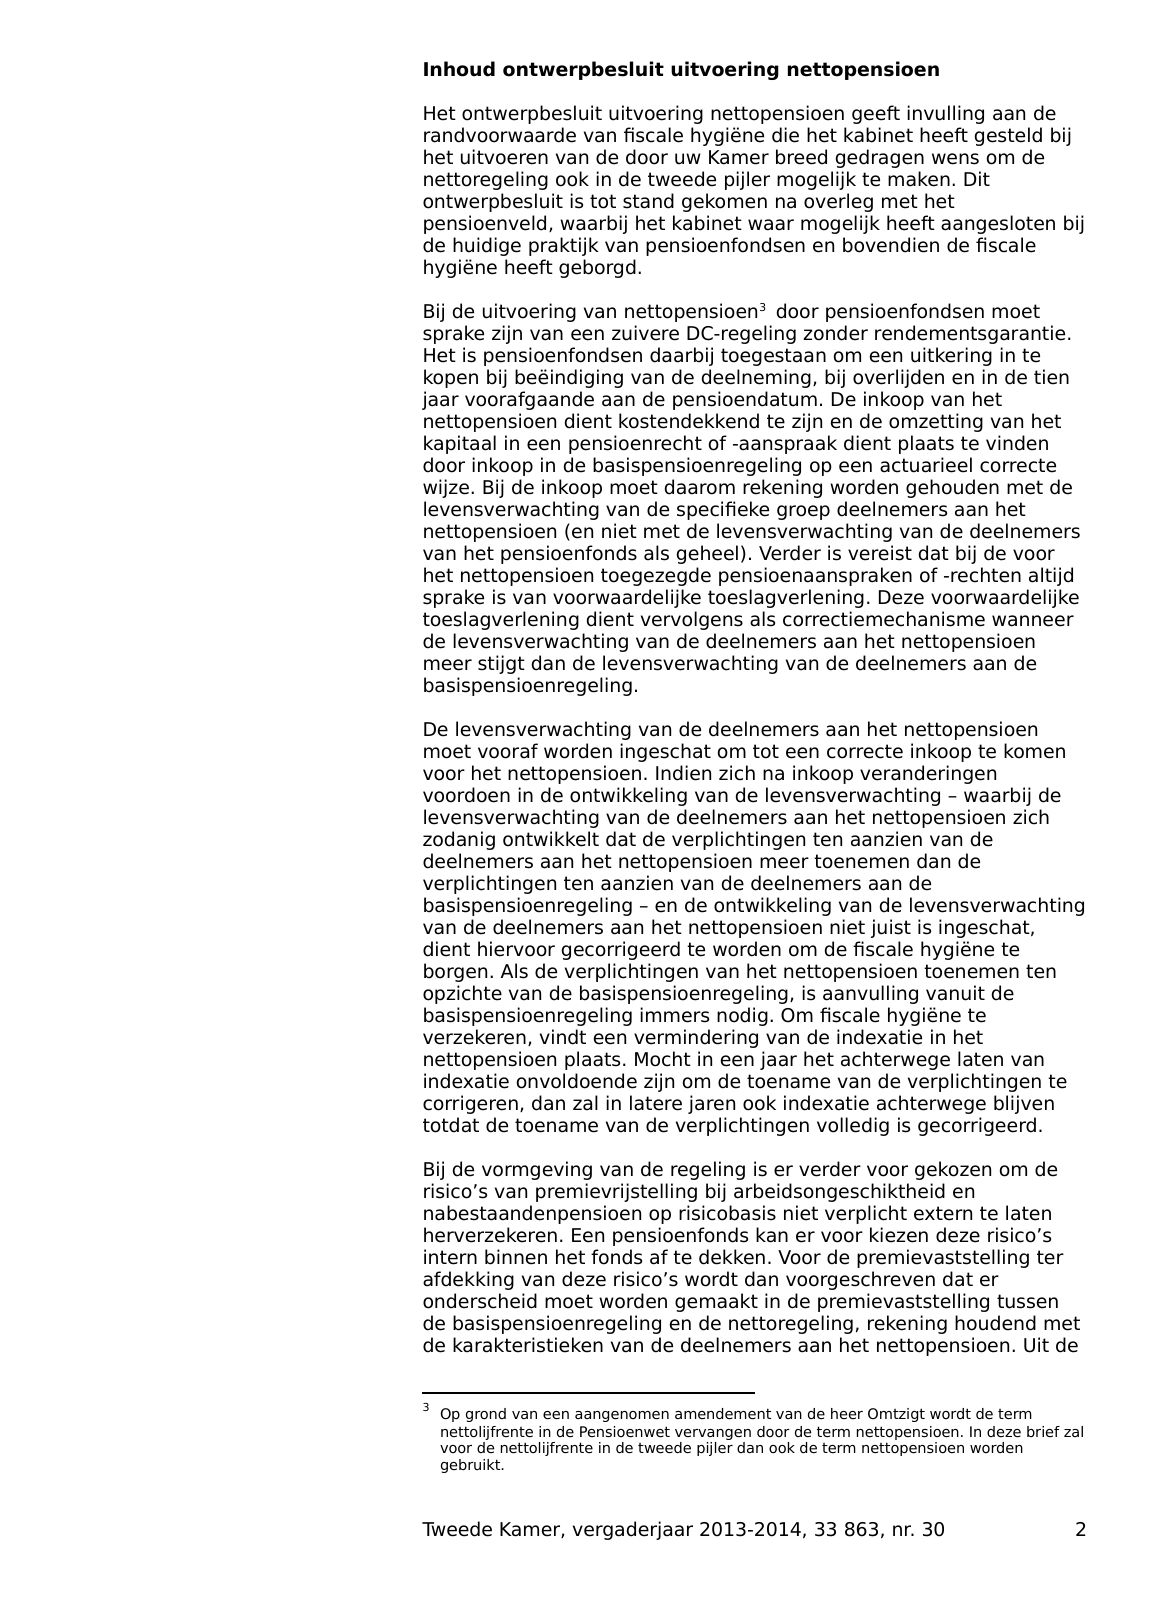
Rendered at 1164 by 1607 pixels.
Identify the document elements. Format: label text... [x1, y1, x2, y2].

text Bij de vormgeving van de regeling is er verder voor gekozen om de risico’s van premievrijstelling bij arbeidsongeschiktheid en nabestaandenpensioen op risicobasis niet verplicht extern te laten herverzekeren. Een pensioenfonds kan er voor kiezen deze risico’s intern binnen het fonds af te dekken. Voor de premievaststelling ter afdekking van deze risico’s wordt dan voorgeschreven dat er onderscheid moet worden gemaakt in de premievaststelling tussen de basispensioenregeling en de nettoregeling, rekening houdend met de karakteristieken van de deelnemers aan het nettopensioen. Uit de [422, 1159, 1087, 1357]
text De levensverwachting van de deelnemers aan het nettopensioen moet vooraf worden ingeschat om tot een correcte inkoop te komen voor het nettopensioen. Indien zich na inkoop veranderingen voordoen in de ontwikkeling van de levensverwachting – waarbij de levensverwachting van de deelnemers aan het nettopensioen zich zodanig ontwikkelt dat de verplichtingen ten aanzien van de deelnemers aan het nettopensioen meer toenemen dan de verplichtingen ten aanzien van de deelnemers aan de basispensioenregeling – en de ontwikkeling van de levensverwachting van de deelnemers aan het nettopensioen niet juist is ingeschat, dient hiervoor gecorrigeerd te worden om de fiscale hygiëne te borgen. Als de verplichtingen van het nettopensioen toenemen ten opzichte van de basispensioenregeling, is aanvulling vanuit de basispensioenregeling immers nodig. Om fiscale hygiëne te verzekeren, vindt een vermindering van de indexatie in het nettopensioen plaats. Mocht in een jaar het achterwege laten van indexatie onvoldoende zijn om de toename van de verplichtingen te corrigeren, dan zal in latere jaren ook indexatie achterwege blijven totdat de toename van de verplichtingen volledig is gecorrigeerd. [422, 719, 1087, 1137]
text Op grond van een aangenomen amendement van de heer Omtzigt wordt de term nettolijfrente in de Pensioenwet vervangen door de term nettopensioen. In deze brief zal voor de nettolijfrente in de tweede pijler dan ook de term nettopensioen worden gebruikt. [422, 1402, 1087, 1474]
text Het ontwerpbesluit uitvoering nettopensioen geeft invulling aan de randvoorwaarde van fiscale hygiëne die het kabinet heeft gesteld bij het uitvoeren van de door uw Kamer breed gedragen wens om de nettoregeling ook in de tweede pijler mogelijk te maken. Dit ontwerpbesluit is tot stand gekomen na overleg met het pensioenveld, waarbij het kabinet waar mogelijk heeft aangesloten bij de huidige praktijk van pensioenfondsen en bovendien de fiscale hygiëne heeft geborgd. [422, 103, 1087, 279]
subtitle Inhoud ontwerpbesluit uitvoering nettopensioen [422, 59, 1087, 81]
text Bij de uitvoering van nettopensioen door pensioenfondsen moet sprake zijn van een zuivere DC-regeling zonder rendementsgarantie. Het is pensioenfondsen daarbij toegestaan om een uitkering in te kopen bij beëindiging van de deelneming, bij overlijden en in de tien jaar voorafgaande aan de pensioendatum. De inkoop van het nettopensioen dient kostendekkend te zijn en de omzetting van het kapitaal in een pensioenrecht of -aanspraak dient plaats te vinden door inkoop in de basispensioenregeling op een actuarieel correcte wijze. Bij de inkoop moet daarom rekening worden gehouden met de levensverwachting van de specifieke groep deelnemers aan het nettopensioen (en niet met de levensverwachting van de deelnemers van het pensioenfonds als geheel). Verder is vereist dat bij de voor het nettopensioen toegezegde pensioenaanspraken of -rechten altijd sprake is van voorwaardelijke toeslagverlening. Deze voorwaardelijke toeslagverlening dient vervolgens als correctiemechanisme wanneer de levensverwachting van de deelnemers aan het nettopensioen meer stijgt dan de levensverwachting van de deelnemers aan de basispensioenregeling. [422, 301, 1087, 697]
